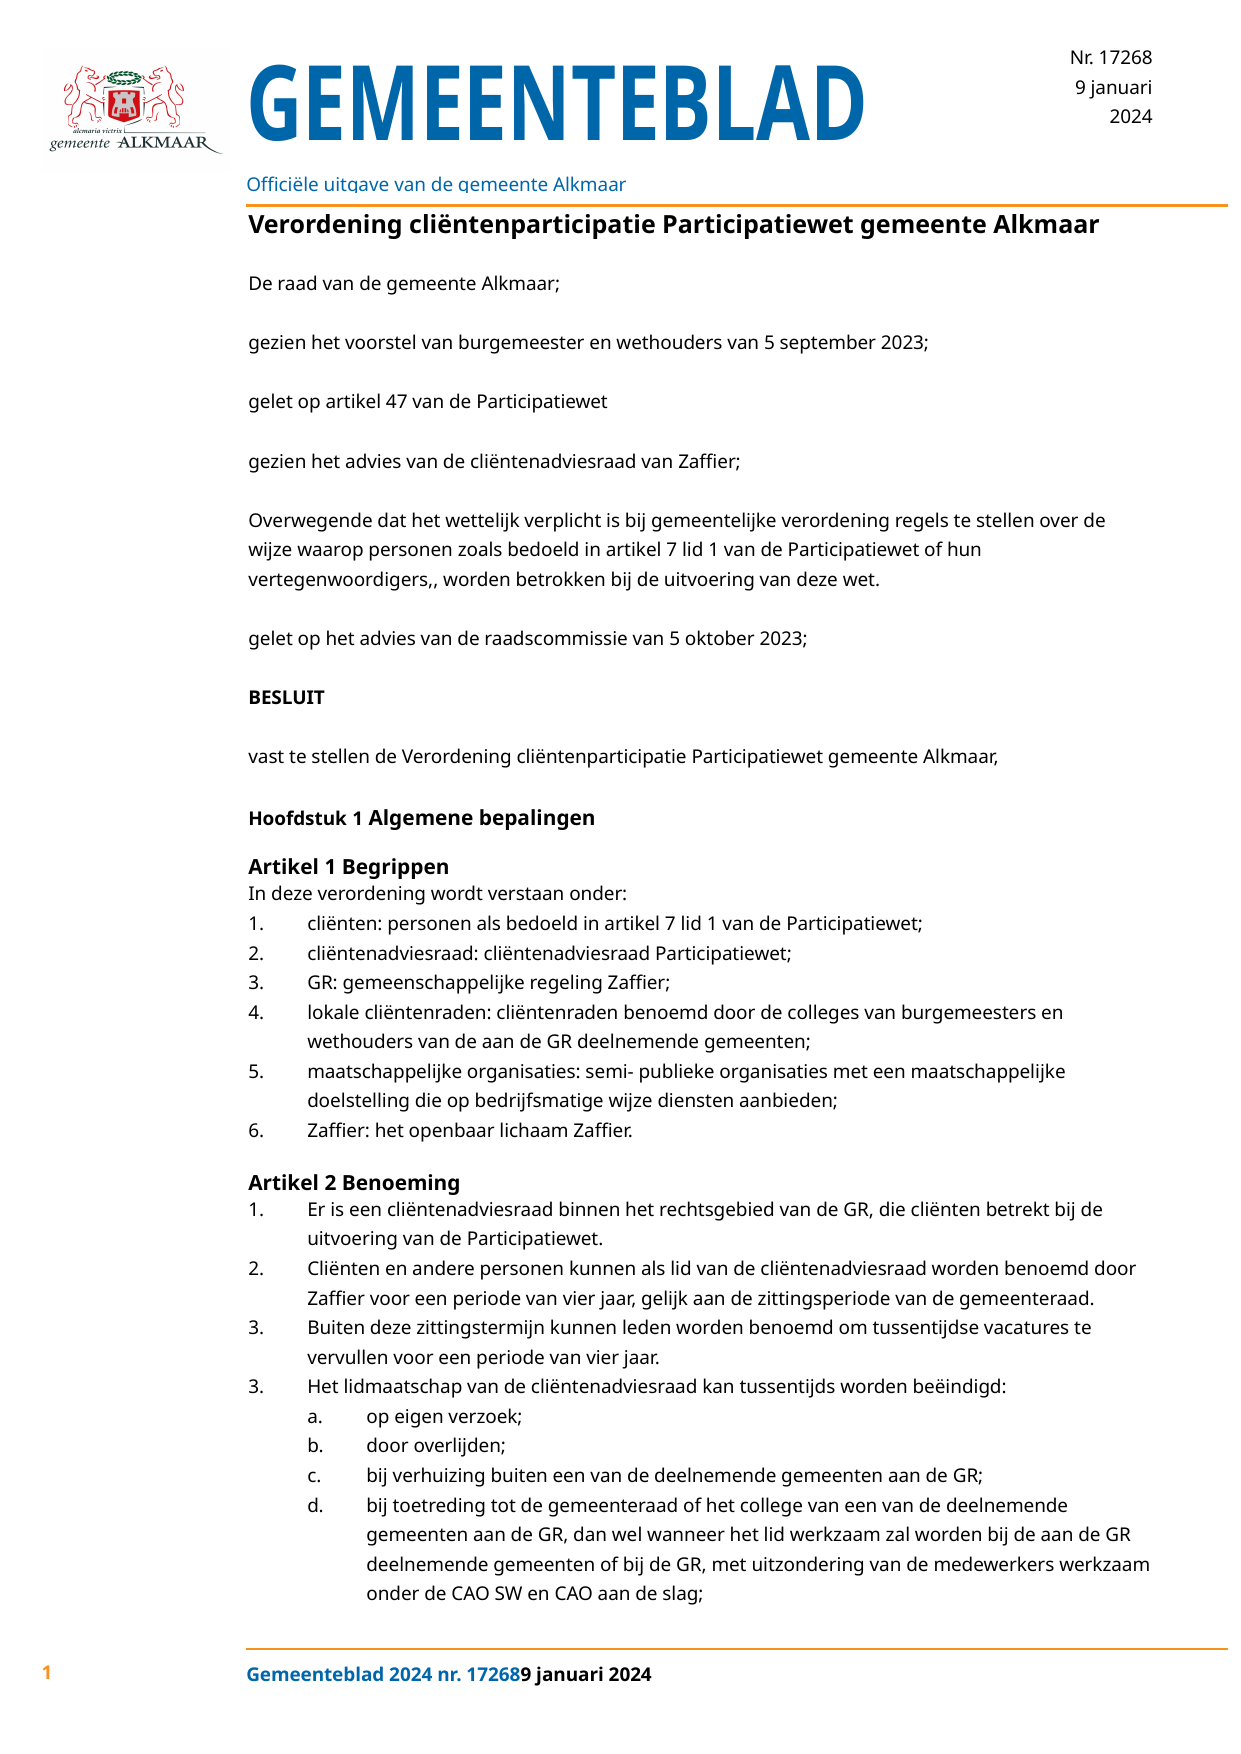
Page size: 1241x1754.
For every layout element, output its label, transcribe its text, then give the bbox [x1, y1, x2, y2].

text Overwegende dat het wettelijk verplicht is bij gemeentelijke verordening regels te stellen over de wijze waarop personen zoals bedoeld in artikel 7 lid 1 van de Participatiewet of hun vertegenwoordigers,, worden betrokken bij de uitvoering van deze wet. [248, 507, 1152, 592]
list Er is een cliëntenadviesraad binnen het rechtsgebied van de GR, die cliënten betrekt bij de uitvoering van de Participatiewet. [248, 1196, 1152, 1251]
list maatschappelijke organisaties: semi- publieke organisaties met een maatschappelijke doelstelling die op bedrijfsmatige wijze diensten aanbieden; [248, 1058, 1152, 1113]
list Het lidmaatschap van de cliëntenadviesraad kan tussentijds worden beëindigd: [248, 1373, 1152, 1399]
list GR: gemeenschappelijke regeling Zaffier; [248, 969, 1152, 995]
text gezien het advies van de cliëntenadviesraad van Zaffier; [248, 448, 1152, 473]
text gezien het voorstel van burgemeester en wethouders van 5 september 2023; [248, 329, 1152, 355]
text In deze verordening wordt verstaan onder: [248, 881, 1152, 906]
list Buiten deze zittingstermijn kunnen leden worden benoemd om tussentijdse vacatures te vervullen voor een periode van vier jaar. [248, 1314, 1152, 1370]
list op eigen verzoek; [307, 1403, 1152, 1429]
text gelet op het advies van de raadscommissie van 5 oktober 2023; [248, 625, 1152, 651]
list Cliënten en andere personen kunnen als lid van de cliëntenadviesraad worden benoemd door Zaffier voor een periode van vier jaar, gelijk aan de zittingsperiode van de gemeenteraad. [248, 1255, 1152, 1311]
list door overlijden; [307, 1433, 1152, 1458]
list cliënten: personen als bedoeld in artikel 7 lid 1 van de Participatiewet; [248, 910, 1152, 936]
list lokale cliëntenraden: cliëntenraden benoemd door de colleges van burgemeesters en wethouders van de aan de GR deelnemende gemeenten; [248, 999, 1152, 1054]
text gelet op artikel 47 van de Participatiewet [248, 389, 1152, 414]
list cliëntenadviesraad: cliëntenadviesraad Participatiewet; [248, 940, 1152, 965]
text Artikel 2 Benoeming [248, 1168, 1152, 1196]
text Hoofdstuk 1 Algemene bepalingen [248, 803, 1152, 831]
text Artikel 1 Begrippen [248, 852, 1152, 881]
list bij verhuizing buiten een van de deelnemende gemeenten aan de GR; [307, 1462, 1152, 1488]
picture [41, 47, 231, 172]
text vast te stellen de Verordening cliëntenparticipatie Participatiewet gemeente Alkmaar, [248, 744, 1152, 769]
text BESLUIT [248, 684, 1152, 710]
text Verordening cliëntenparticipatie Participatiewet gemeente Alkmaar [248, 207, 1152, 241]
list bij toetreding tot de gemeenteraad of het college van een van de deelnemende gemeenten aan de GR, dan wel wanneer het lid werkzaam zal worden bij de aan de GR deelnemende gemeenten of bij de GR, met uitzondering van de medewerkers werkzaam onder de CAO SW en CAO aan de slag; [307, 1492, 1152, 1606]
list Zaffier: het openbaar lichaam Zaffier. [248, 1117, 1152, 1143]
text De raad van de gemeente Alkmaar; [248, 270, 1152, 296]
